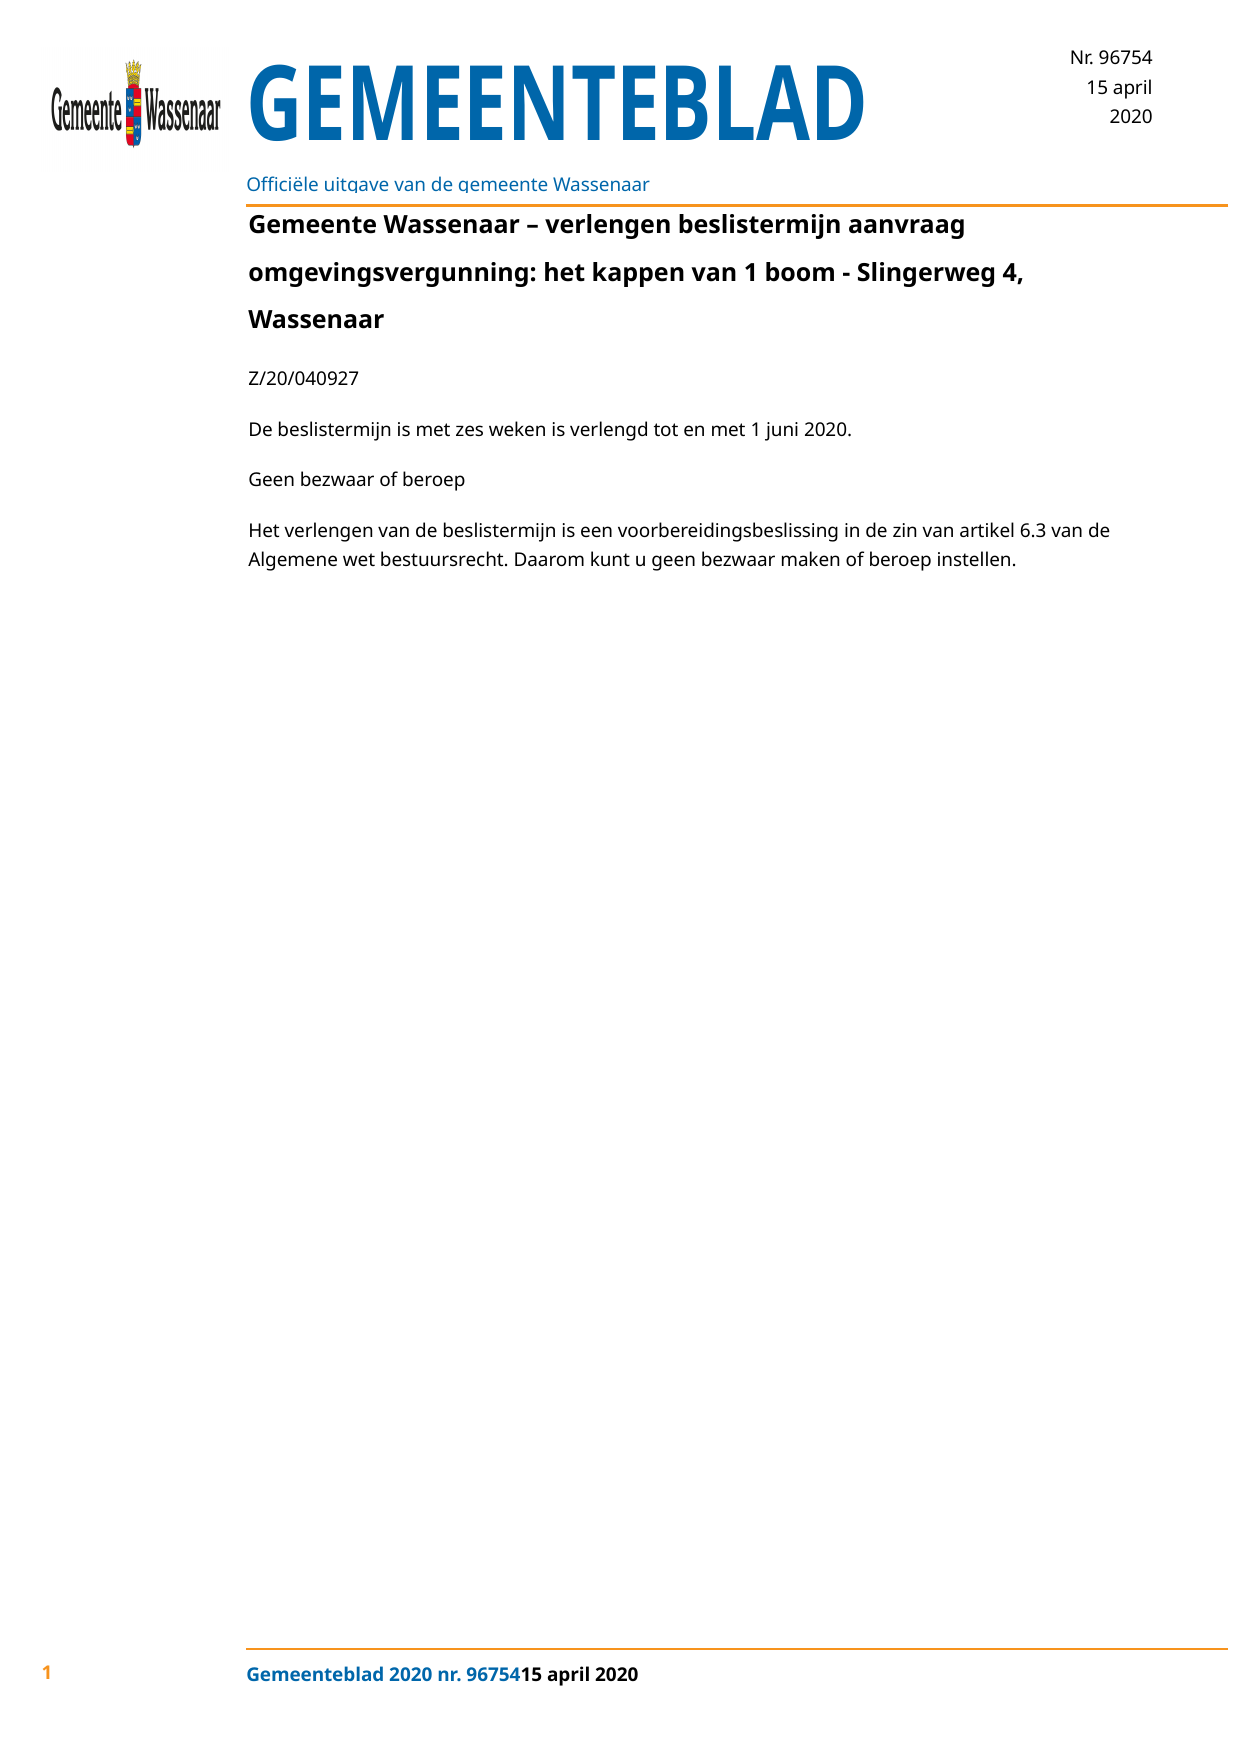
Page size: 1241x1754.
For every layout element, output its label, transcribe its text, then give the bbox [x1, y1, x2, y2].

picture [41, 47, 231, 172]
text Geen bezwaar of beroep [248, 466, 1152, 492]
text De beslistermijn is met zes weken is verlengd tot en met 1 juni 2020. [248, 416, 1152, 442]
text Z/20/040927 [248, 366, 1152, 391]
text Gemeente Wassenaar – verlengen beslistermijn aanvraag omgevingsvergunning: het kappen van 1 boom - Slingerweg 4, Wassenaar [248, 207, 1152, 336]
text Het verlengen van de beslistermijn is een voorbereidingsbeslissing in de zin van artikel 6.3 van de Algemene wet bestuursrecht. Daarom kunt u geen bezwaar maken of beroep instellen. [248, 517, 1152, 572]
